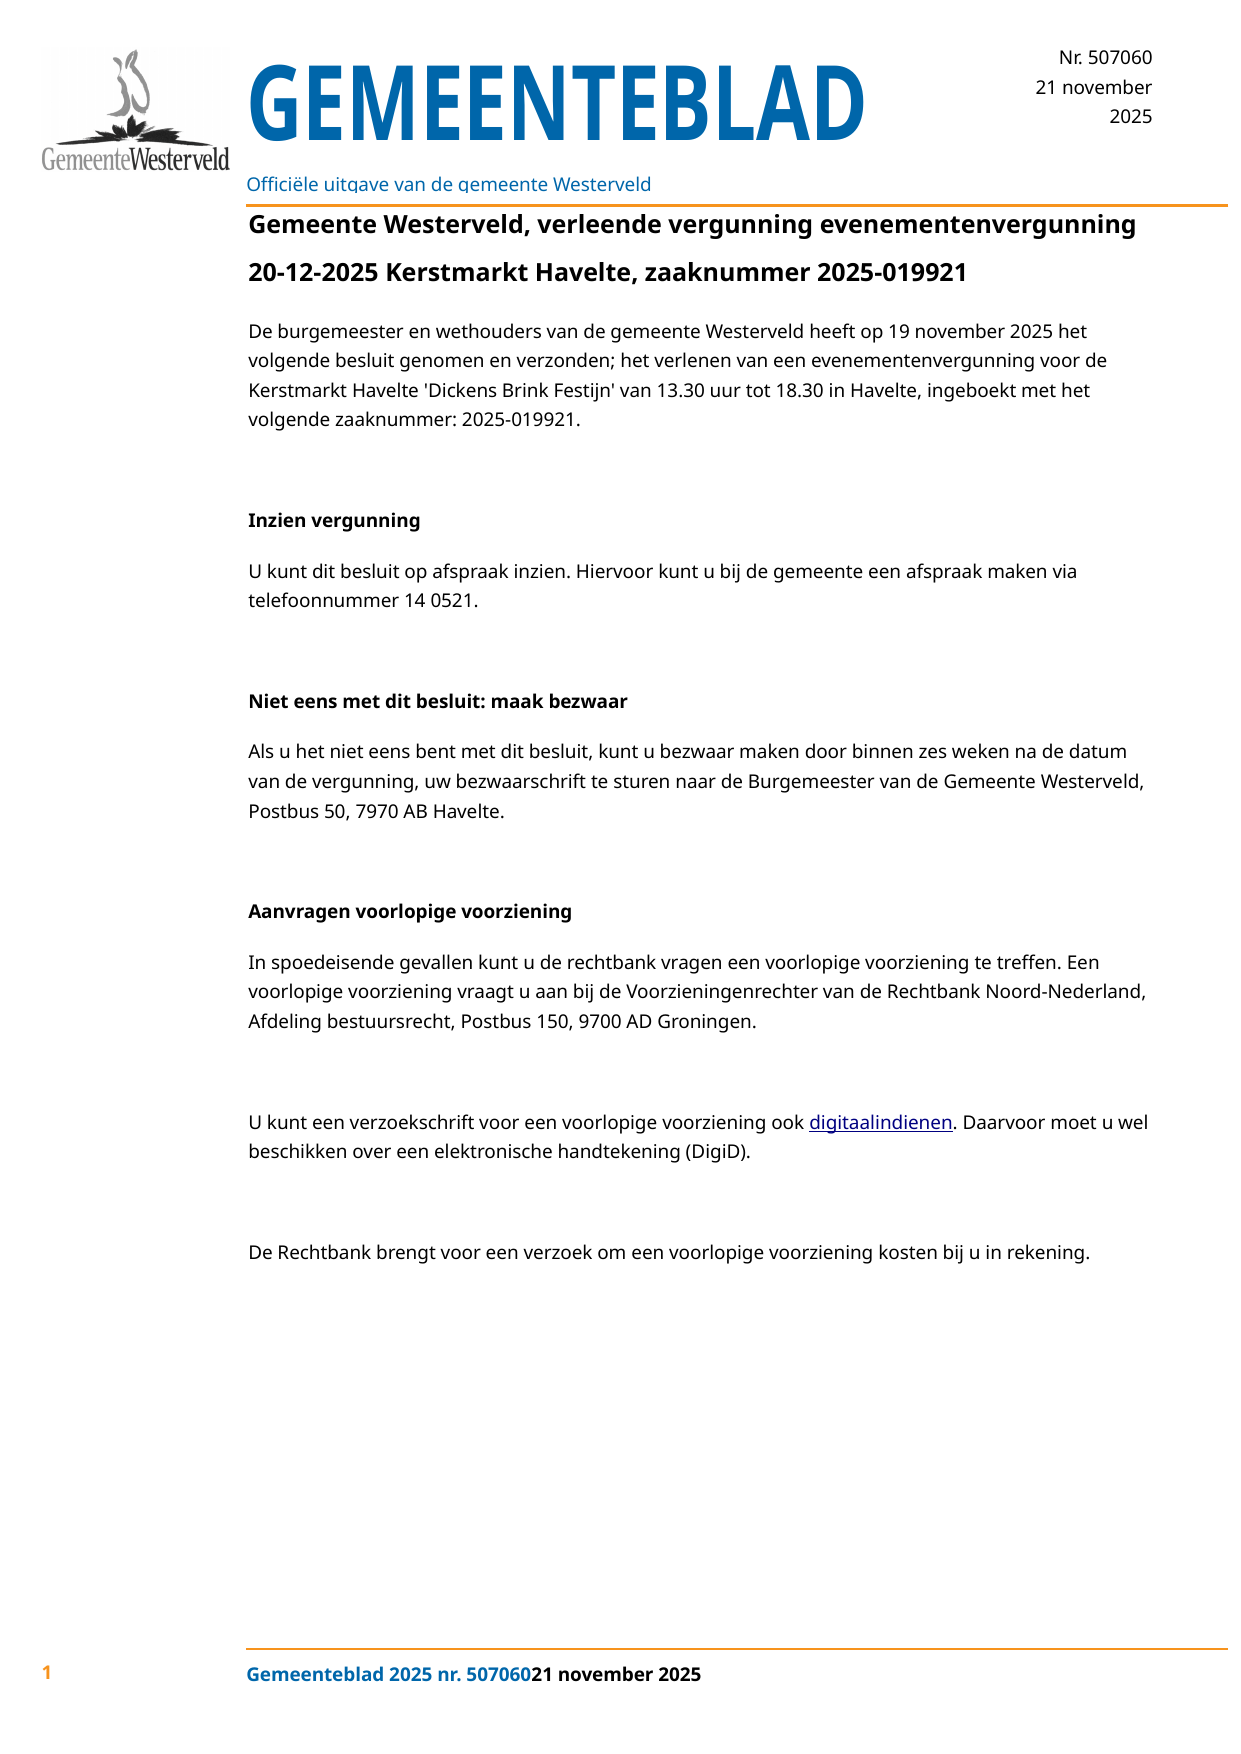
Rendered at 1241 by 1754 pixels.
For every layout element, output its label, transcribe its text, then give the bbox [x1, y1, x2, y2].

text Gemeente Westerveld, verleende vergunning evenementenvergunning 20-12-2025 Kerstmarkt Havelte, zaaknummer 2025-019921 [248, 207, 1152, 288]
text De burgemeester en wethouders van de gemeente Westerveld heeft op 19 november 2025 het volgende besluit genomen en verzonden; het verlenen van een evenementenvergunning voor de Kerstmarkt Havelte 'Dickens Brink Festijn' van 13.30 uur tot 18.30 in Havelte, ingeboekt met het volgende zaaknummer: 2025-019921. [248, 318, 1152, 432]
text In spoedeisende gevallen kunt u de rechtbank vragen een voorlopige voorziening te treffen. Een voorlopige voorziening vraagt u aan bij de Voorzieningenrechter van de Rechtbank Noord-Nederland, Afdeling bestuursrecht, Postbus 150, 9700 AD Groningen. [248, 949, 1152, 1034]
picture [41, 47, 231, 172]
text U kunt dit besluit op afspraak inzien. Hiervoor kunt u bij de gemeente een afspraak maken via telefoonnummer 14 0521. [248, 558, 1152, 613]
text Inzien vergunning [248, 507, 1152, 533]
text De Rechtbank brengt voor een verzoek om een voorlopige voorziening kosten bij u in rekening. [248, 1239, 1152, 1265]
text Aanvragen voorlopige voorziening [248, 899, 1152, 924]
text Als u het niet eens bent met dit besluit, kunt u bezwaar maken door binnen zes weken na de datum van de vergunning, uw bezwaarschrift te sturen naar de Burgemeester van de Gemeente Westerveld, Postbus 50, 7970 AB Havelte. [248, 739, 1152, 824]
text Niet eens met dit besluit: maak bezwaar [248, 688, 1152, 714]
text U kunt een verzoekschrift voor een voorlopige voorziening ook digitaalindienen. Daarvoor moet u wel beschikken over een elektronische handtekening (DigiD). [248, 1109, 1152, 1164]
